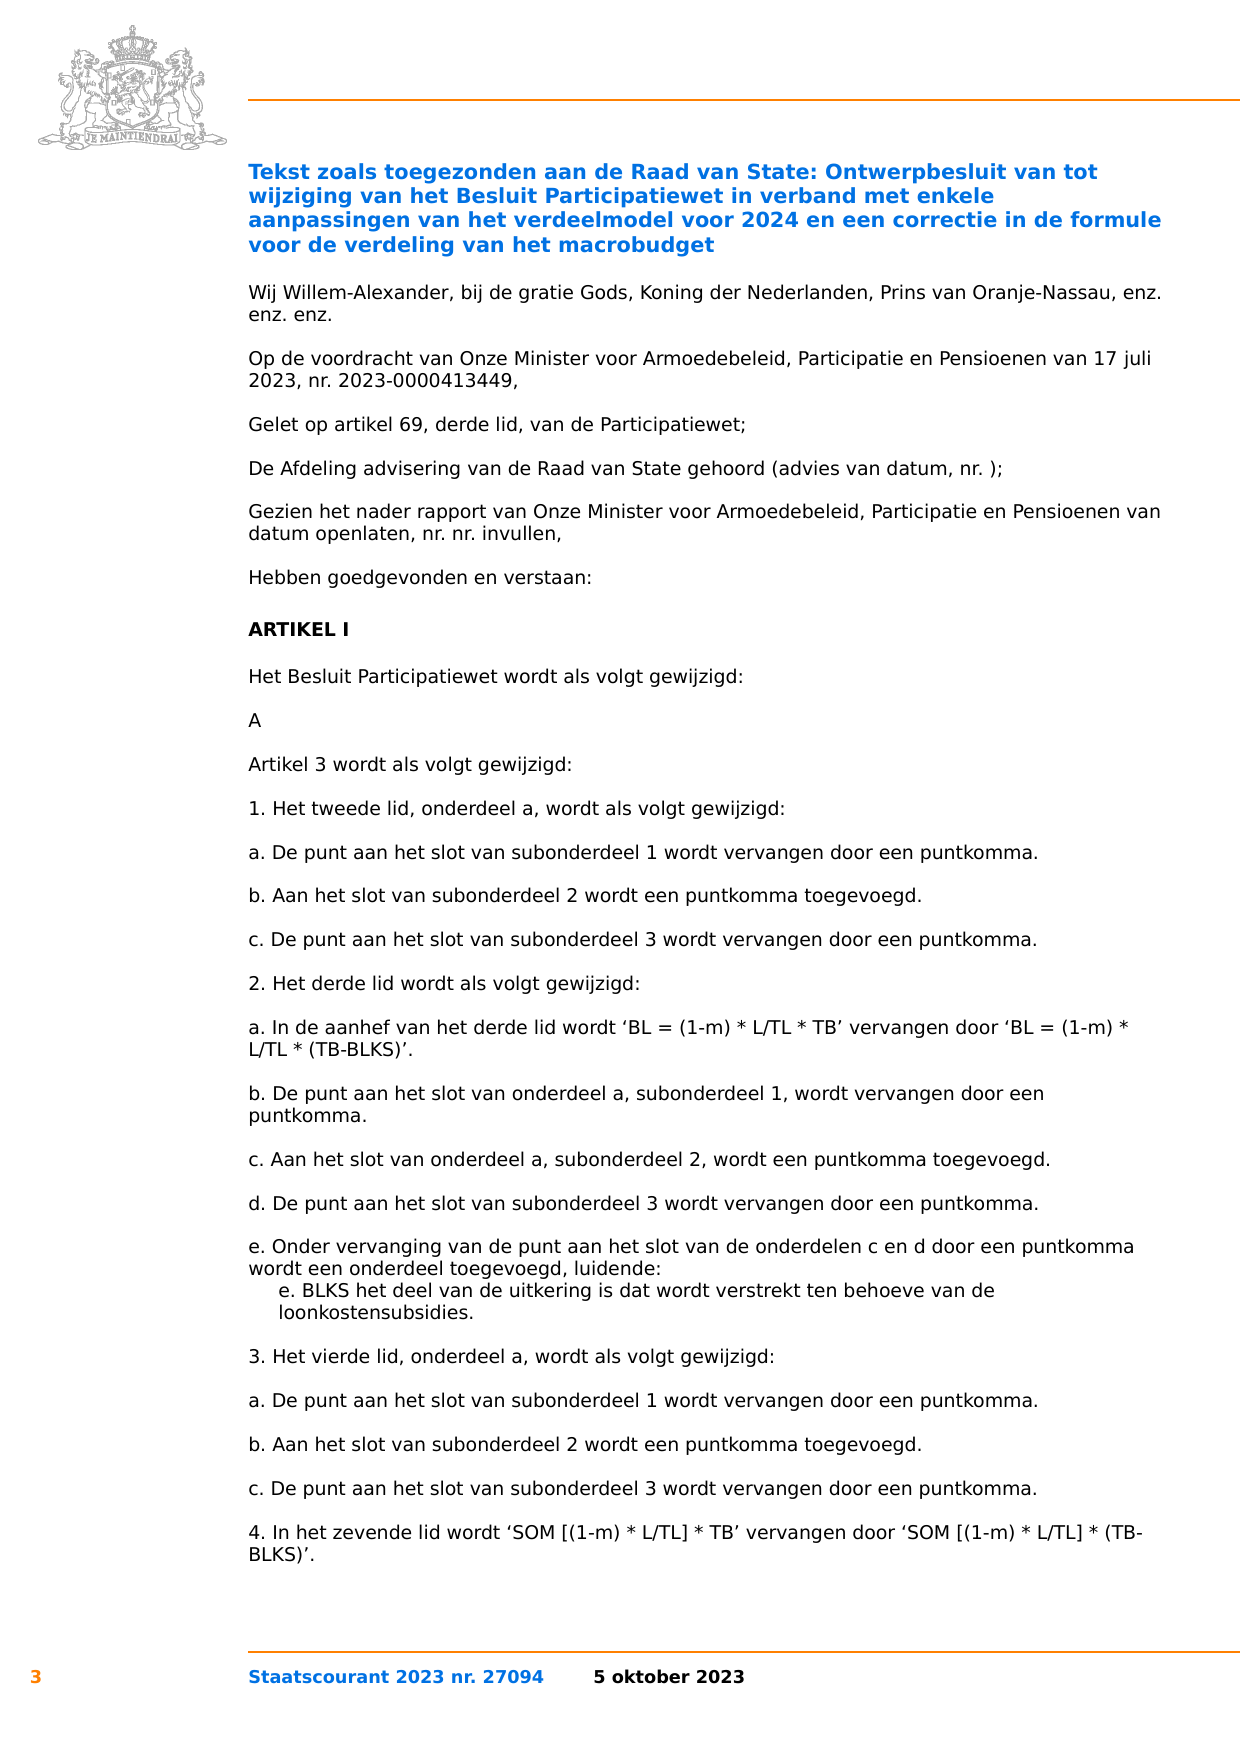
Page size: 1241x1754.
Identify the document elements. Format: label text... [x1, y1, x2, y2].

text 3. Het vierde lid, onderdeel a, wordt als volgt gewijzigd: [248, 1346, 1163, 1368]
text Wij Willem-Alexander, bij de gratie Gods, Koning der Nederlanden, Prins van Oranje-Nassau, enz. enz. enz. [248, 282, 1163, 326]
text a. De punt aan het slot van subonderdeel 1 wordt vervangen door een puntkomma. [248, 1390, 1163, 1412]
text e. Onder vervanging van de punt aan het slot van de onderdelen c en d door een puntkomma wordt een onderdeel toegevoegd, luidende: [248, 1236, 1163, 1280]
text c. Aan het slot van onderdeel a, subonderdeel 2, wordt een puntkomma toegevoegd. [248, 1149, 1163, 1171]
text 2. Het derde lid wordt als volgt gewijzigd: [248, 973, 1163, 995]
text Gelet op artikel 69, derde lid, van de Participatiewet; [248, 414, 1163, 436]
text 1. Het tweede lid, onderdeel a, wordt als volgt gewijzigd: [248, 798, 1163, 820]
text a. In de aanhef van het derde lid wordt ‘BL = (1-m) * L/TL * TB’ vervangen door ‘BL = (1-m) * L/TL * (TB-BLKS)’. [248, 1017, 1163, 1061]
text Op de voordracht van Onze Minister voor Armoedebeleid, Participatie en Pensioenen van 17 juli 2023, nr. 2023-0000413449, [248, 348, 1163, 392]
text b. Aan het slot van subonderdeel 2 wordt een puntkomma toegevoegd. [248, 885, 1163, 907]
text c. De punt aan het slot van subonderdeel 3 wordt vervangen door een puntkomma. [248, 1478, 1163, 1500]
subtitle ARTIKEL I [248, 619, 1163, 641]
text Gezien het nader rapport van Onze Minister voor Armoedebeleid, Participatie en Pensioenen van datum openlaten, nr. nr. invullen, [248, 501, 1163, 545]
text a. De punt aan het slot van subonderdeel 1 wordt vervangen door een puntkomma. [248, 842, 1163, 863]
text d. De punt aan het slot van subonderdeel 3 wordt vervangen door een puntkomma. [248, 1192, 1163, 1214]
picture [38, 25, 227, 150]
text c. De punt aan het slot van subonderdeel 3 wordt vervangen door een puntkomma. [248, 929, 1163, 951]
text Hebben goedgevonden en verstaan: [248, 567, 1163, 589]
text 4. In het zevende lid wordt ‘SOM [(1-m) * L/TL] * TB’ vervangen door ‘SOM [(1-m) * L/TL] * (TB-BLKS)’. [248, 1522, 1163, 1566]
text b. De punt aan het slot van onderdeel a, subonderdeel 1, wordt vervangen door een puntkomma. [248, 1083, 1163, 1127]
text De Afdeling advisering van de Raad van State gehoord (advies van datum, nr. ); [248, 457, 1163, 479]
text A [248, 710, 1163, 732]
text b. Aan het slot van subonderdeel 2 wordt een puntkomma toegevoegd. [248, 1434, 1163, 1456]
text Artikel 3 wordt als volgt gewijzigd: [248, 754, 1163, 776]
subtitle Tekst zoals toegezonden aan de Raad van State: Ontwerpbesluit van tot wijziging van het Besluit Participatiewet in verband met enkele aanpassingen van het verdeelmodel voor 2024 en een correctie in de formule voor de verdeling van het macrobudget [248, 160, 1163, 257]
text e. BLKS het deel van de uitkering is dat wordt verstrekt ten behoeve van de loonkostensubsidies. [278, 1280, 1163, 1324]
text Het Besluit Participatiewet wordt als volgt gewijzigd: [248, 666, 1163, 688]
